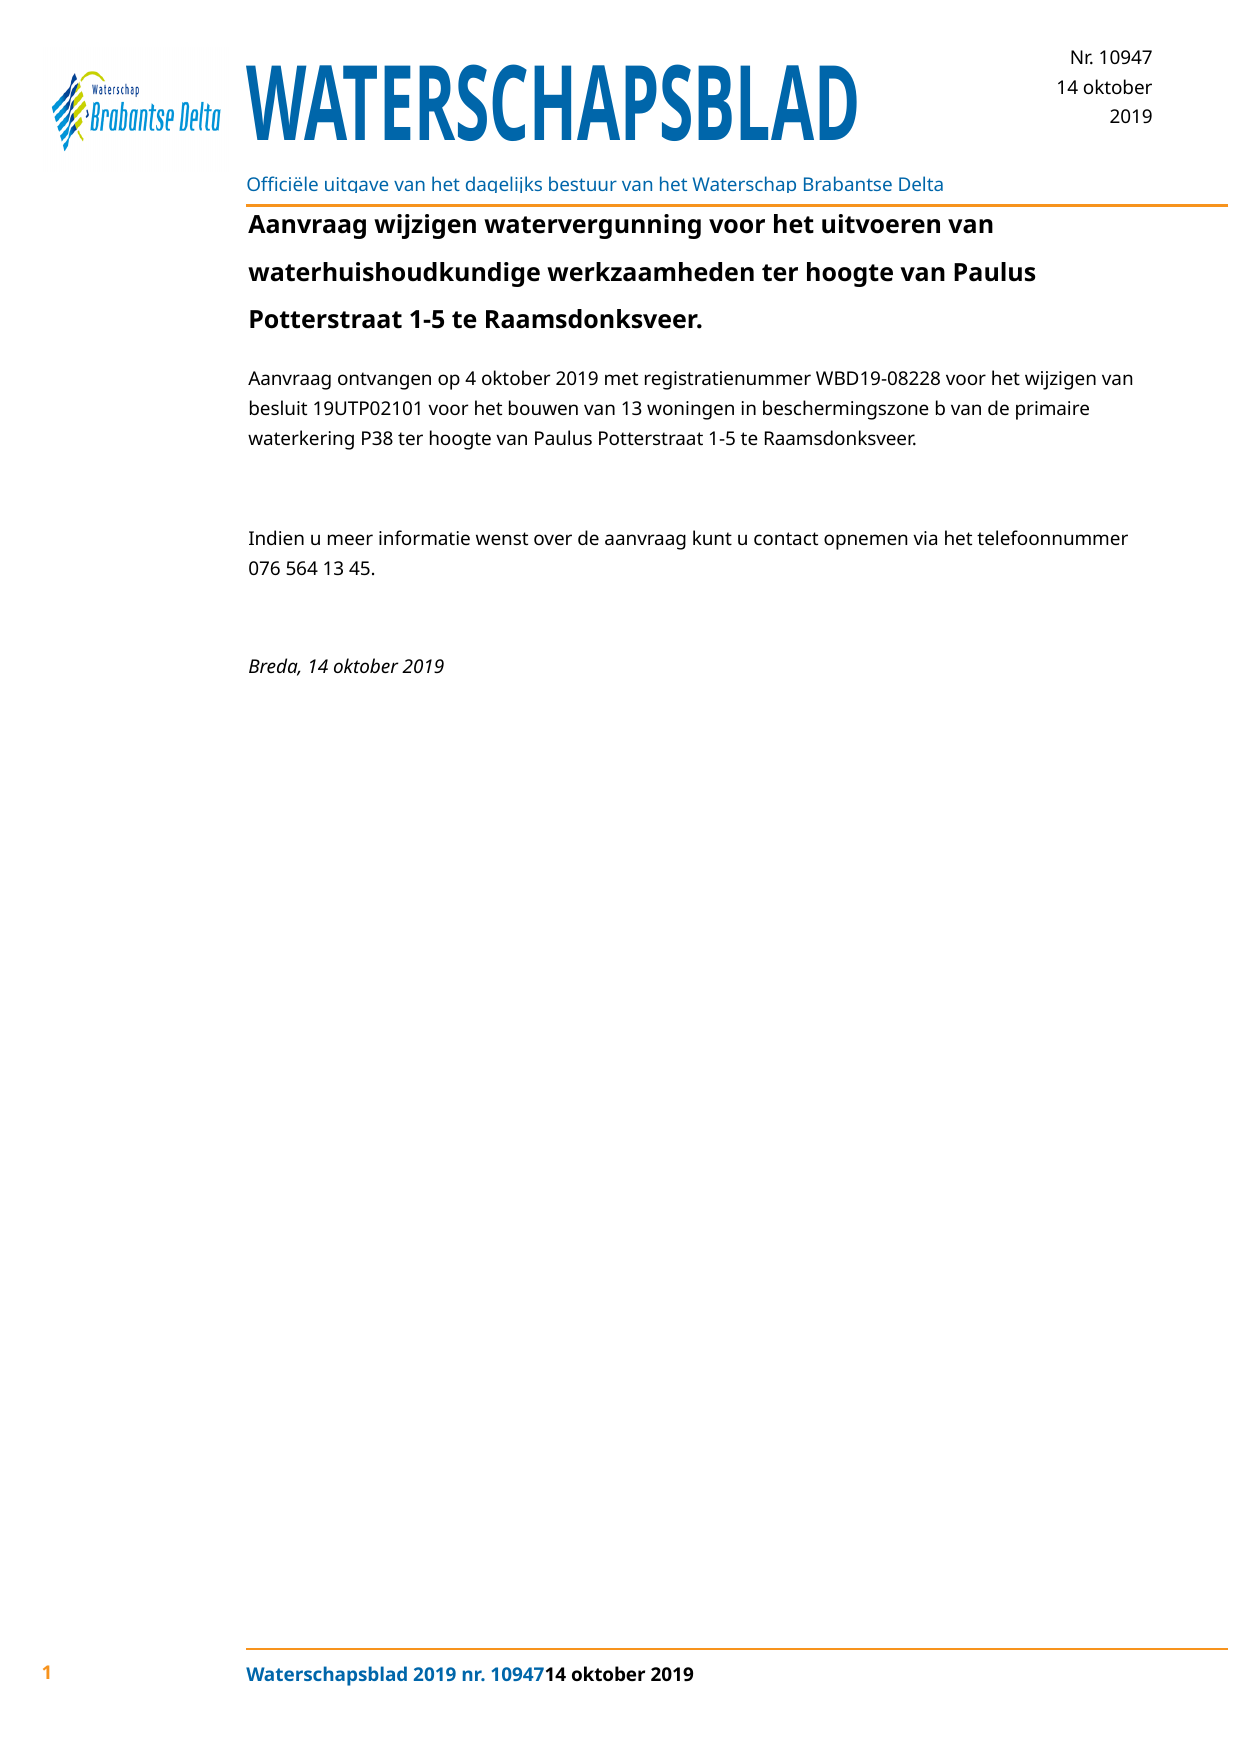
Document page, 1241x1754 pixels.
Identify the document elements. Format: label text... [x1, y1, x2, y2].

text Indien u meer informatie wenst over de aanvraag kunt u contact opnemen via het telefoonnummer 076 564 13 45. [248, 526, 1152, 581]
picture [41, 47, 231, 172]
text Aanvraag ontvangen op 4 oktober 2019 met registratienummer WBD19-08228 voor het wijzigen van besluit 19UTP02101 voor het bouwen van 13 woningen in beschermingszone b van de primaire waterkering P38 ter hoogte van Paulus Potterstraat 1-5 te Raamsdonksveer. [248, 366, 1152, 450]
text Aanvraag wijzigen watervergunning voor het uitvoeren van waterhuishoudkundige werkzaamheden ter hoogte van Paulus Potterstraat 1-5 te Raamsdonksveer. [248, 207, 1152, 336]
text Breda, 14 oktober 2019 [248, 653, 1152, 679]
